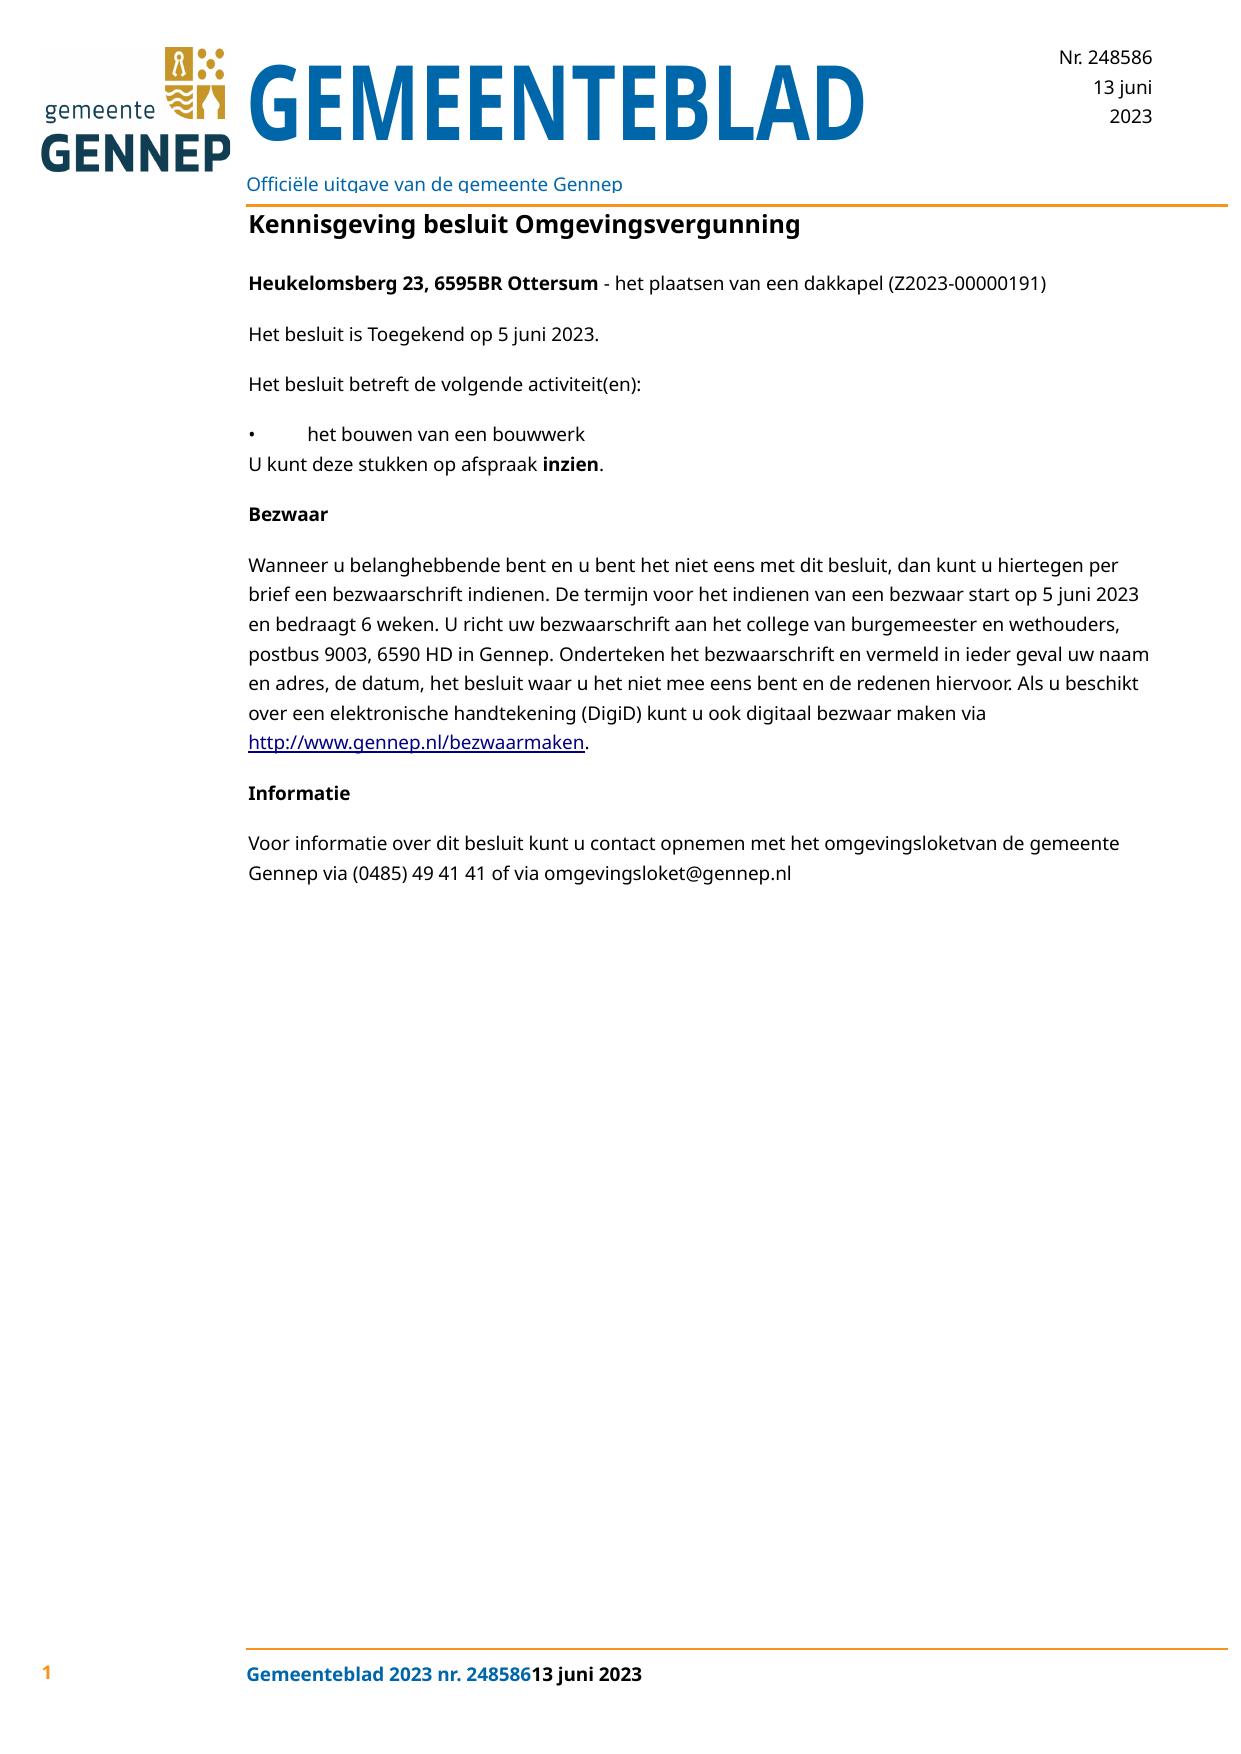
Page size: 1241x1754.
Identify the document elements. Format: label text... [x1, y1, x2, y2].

picture [41, 47, 231, 172]
text Wanneer u belanghebbende bent en u bent het niet eens met dit besluit, dan kunt u hiertegen per brief een bezwaarschrift indienen. De termijn voor het indienen van een bezwaar start op 5 juni 2023 en bedraagt 6 weken. U richt uw bezwaarschrift aan het college van burgemeester en wethouders, postbus 9003, 6590 HD in Gennep. Onderteken het bezwaarschrift en vermeld in ieder geval uw naam en adres, de datum, het besluit waar u het niet mee eens bent en de redenen hiervoor. Als u beschikt over een elektronische handtekening (DigiD) kunt u ook digitaal bezwaar maken via http://www.gennep.nl/bezwaarmaken. [248, 552, 1152, 755]
text Kennisgeving besluit Omgevingsvergunning [248, 207, 1152, 241]
text Heukelomsberg 23, 6595BR Ottersum - het plaatsen van een dakkapel (Z2023-00000191) [248, 270, 1152, 296]
text Voor informatie over dit besluit kunt u contact opnemen met het omgevingsloketvan de gemeente Gennep via (0485) 49 41 41 of via omgevingsloket@gennep.nl [248, 830, 1152, 886]
text Bezwaar [248, 502, 1152, 527]
text Het besluit betreft de volgende activiteit(en): [248, 371, 1152, 397]
text Informatie [248, 780, 1152, 806]
text U kunt deze stukken op afspraak inzien. [248, 451, 1152, 477]
text Het besluit is Toegekend op 5 juni 2023. [248, 321, 1152, 346]
list het bouwen van een bouwwerk [248, 422, 1152, 447]
